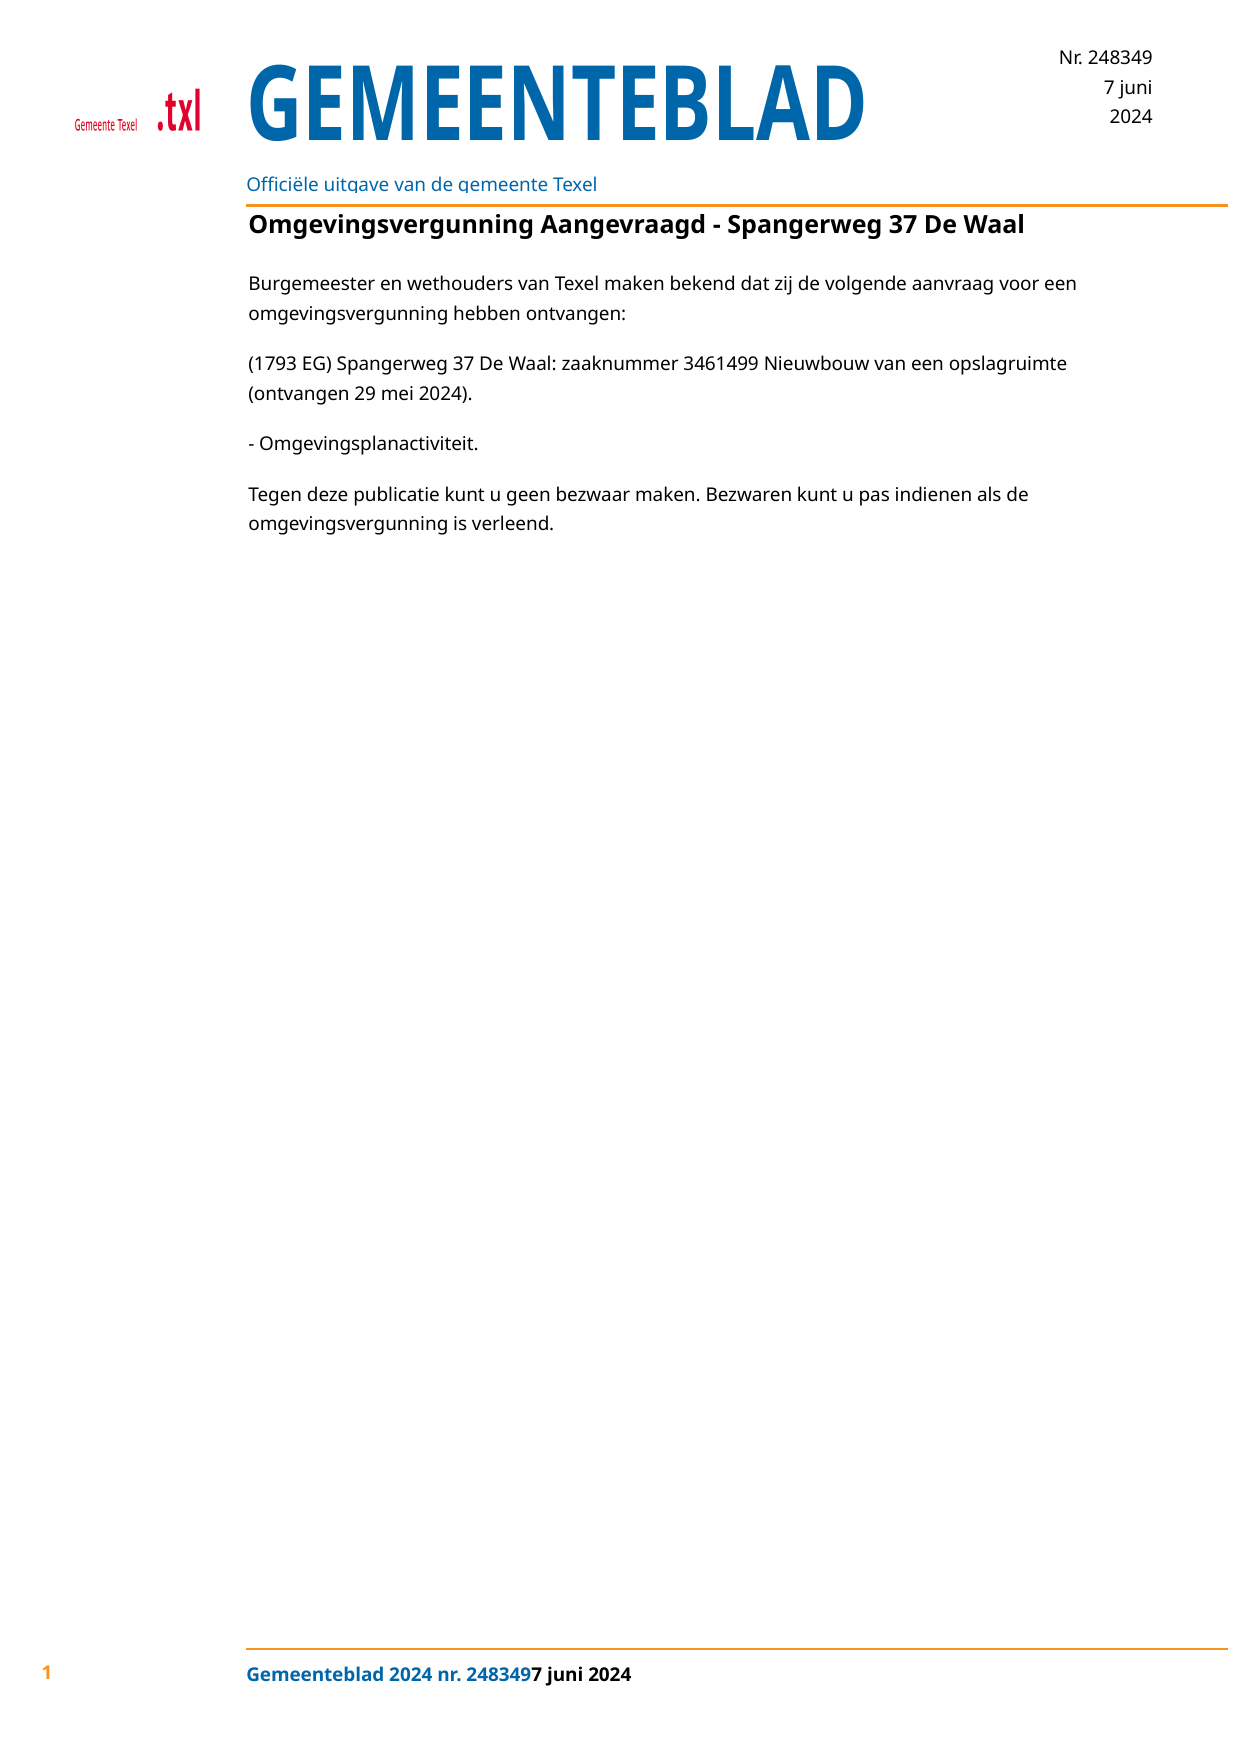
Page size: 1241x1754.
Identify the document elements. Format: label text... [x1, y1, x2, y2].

text Omgevingsvergunning Aangevraagd - Spangerweg 37 De Waal [248, 207, 1152, 241]
text (1793 EG) Spangerweg 37 De Waal: zaaknummer 3461499 Nieuwbouw van een opslagruimte (ontvangen 29 mei 2024). [248, 350, 1152, 406]
text Tegen deze publicatie kunt u geen bezwaar maken. Bezwaren kunt u pas indienen als de omgevingsvergunning is verleend. [248, 481, 1152, 536]
text Burgemeester en wethouders van Texel maken bekend dat zij de volgende aanvraag voor een omgevingsvergunning hebben ontvangen: [248, 270, 1152, 326]
text - Omgevingsplanactiviteit. [248, 430, 1152, 456]
picture [41, 47, 231, 172]
